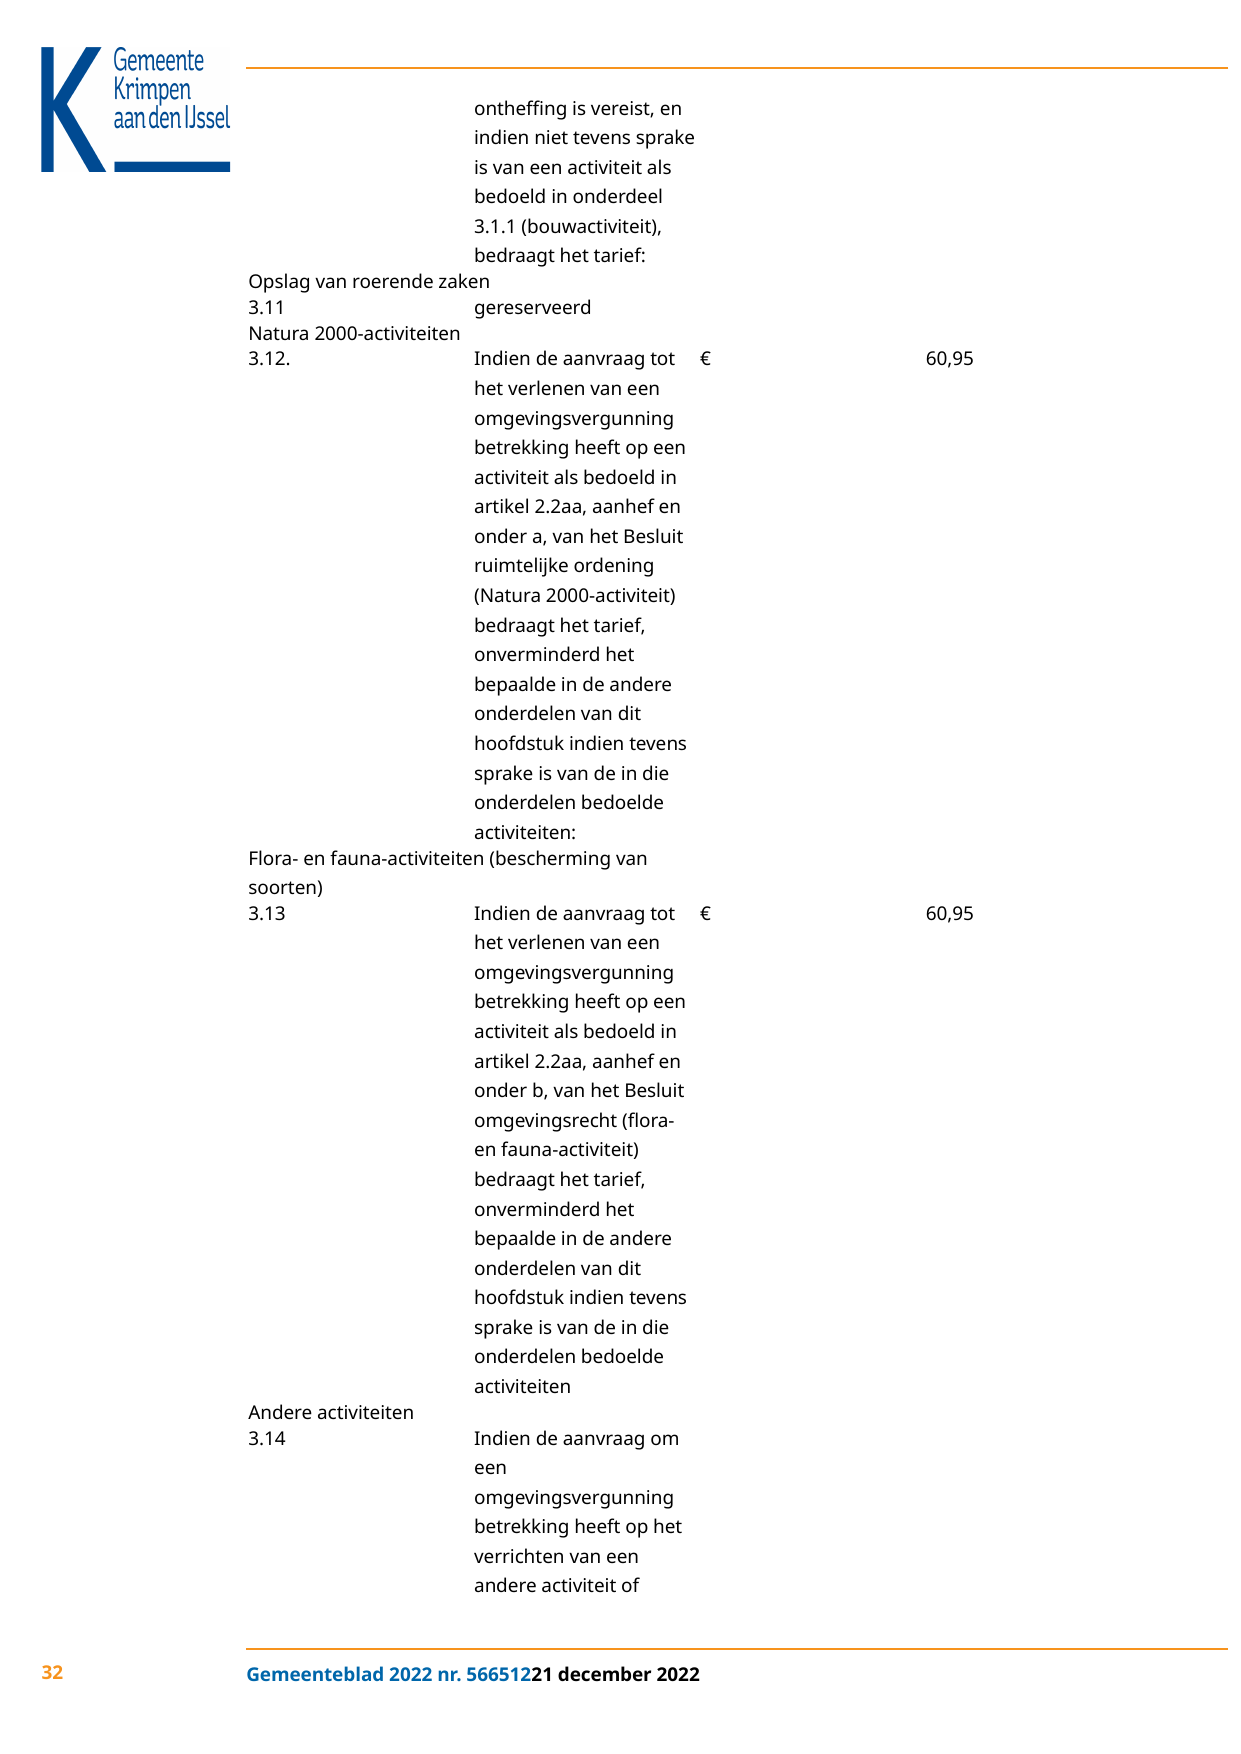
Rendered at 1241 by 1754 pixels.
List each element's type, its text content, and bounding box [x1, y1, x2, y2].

table_cell Flora- en fauna-activiteiten (bescherming van soorten) [248, 845, 700, 900]
table_cell € [700, 346, 926, 845]
table_cell Indien de aanvraag tot het verlenen van een omgevingsvergunning betrekking heeft op een activiteit als bedoeld in artikel 2.2aa, aanhef en onder a, van het Besluit ruimtelijke ordening (Natura 2000-activiteit) bedraagt het tarief, onverminderd het bepaalde in de andere onderdelen van dit hoofdstuk indien tevens sprake is van de in die onderdelen bedoelde activiteiten: [474, 346, 700, 845]
table_cell Andere activiteiten [248, 1399, 700, 1425]
table_cell [926, 320, 1152, 346]
table_cell € [700, 900, 926, 1399]
table_cell 3.14 [248, 1425, 474, 1598]
picture [41, 47, 231, 172]
table_cell Natura 2000-activiteiten [248, 320, 700, 346]
table_cell [700, 320, 926, 346]
table_cell [926, 1425, 1152, 1598]
table_cell [700, 1399, 926, 1425]
table_cell [248, 95, 474, 268]
table_cell [700, 269, 926, 294]
table_cell [700, 1425, 926, 1598]
table_cell gereserveerd [474, 294, 700, 320]
table_cell [700, 845, 926, 900]
table_cell 3.12. [248, 346, 474, 845]
table_cell [926, 845, 1152, 900]
table_cell 3.11 [248, 294, 474, 320]
table_cell [700, 294, 926, 320]
table_cell Indien de aanvraag om een omgevingsvergunning betrekking heeft op het verrichten van een andere activiteit of [474, 1425, 700, 1598]
table_cell [926, 95, 1152, 268]
table_cell 3.13 [248, 900, 474, 1399]
table_cell 60,95 [926, 346, 1152, 845]
table_cell 60,95 [926, 900, 1152, 1399]
table_cell [926, 294, 1152, 320]
table_cell [926, 269, 1152, 294]
table_cell [700, 95, 926, 268]
table_cell Opslag van roerende zaken [248, 269, 700, 294]
table_cell [926, 1399, 1152, 1425]
table_cell Indien de aanvraag tot het verlenen van een omgevingsvergunning betrekking heeft op een activiteit als bedoeld in artikel 2.2aa, aanhef en onder b, van het Besluit omgevingsrecht (flora- en fauna-activiteit) bedraagt het tarief, onverminderd het bepaalde in de andere onderdelen van dit hoofdstuk indien tevens sprake is van de in die onderdelen bedoelde activiteiten [474, 900, 700, 1399]
table_cell ontheffing is vereist, en indien niet tevens sprake is van een activiteit als bedoeld in onderdeel 3.1.1 (bouwactiviteit), bedraagt het tarief: [474, 95, 700, 268]
